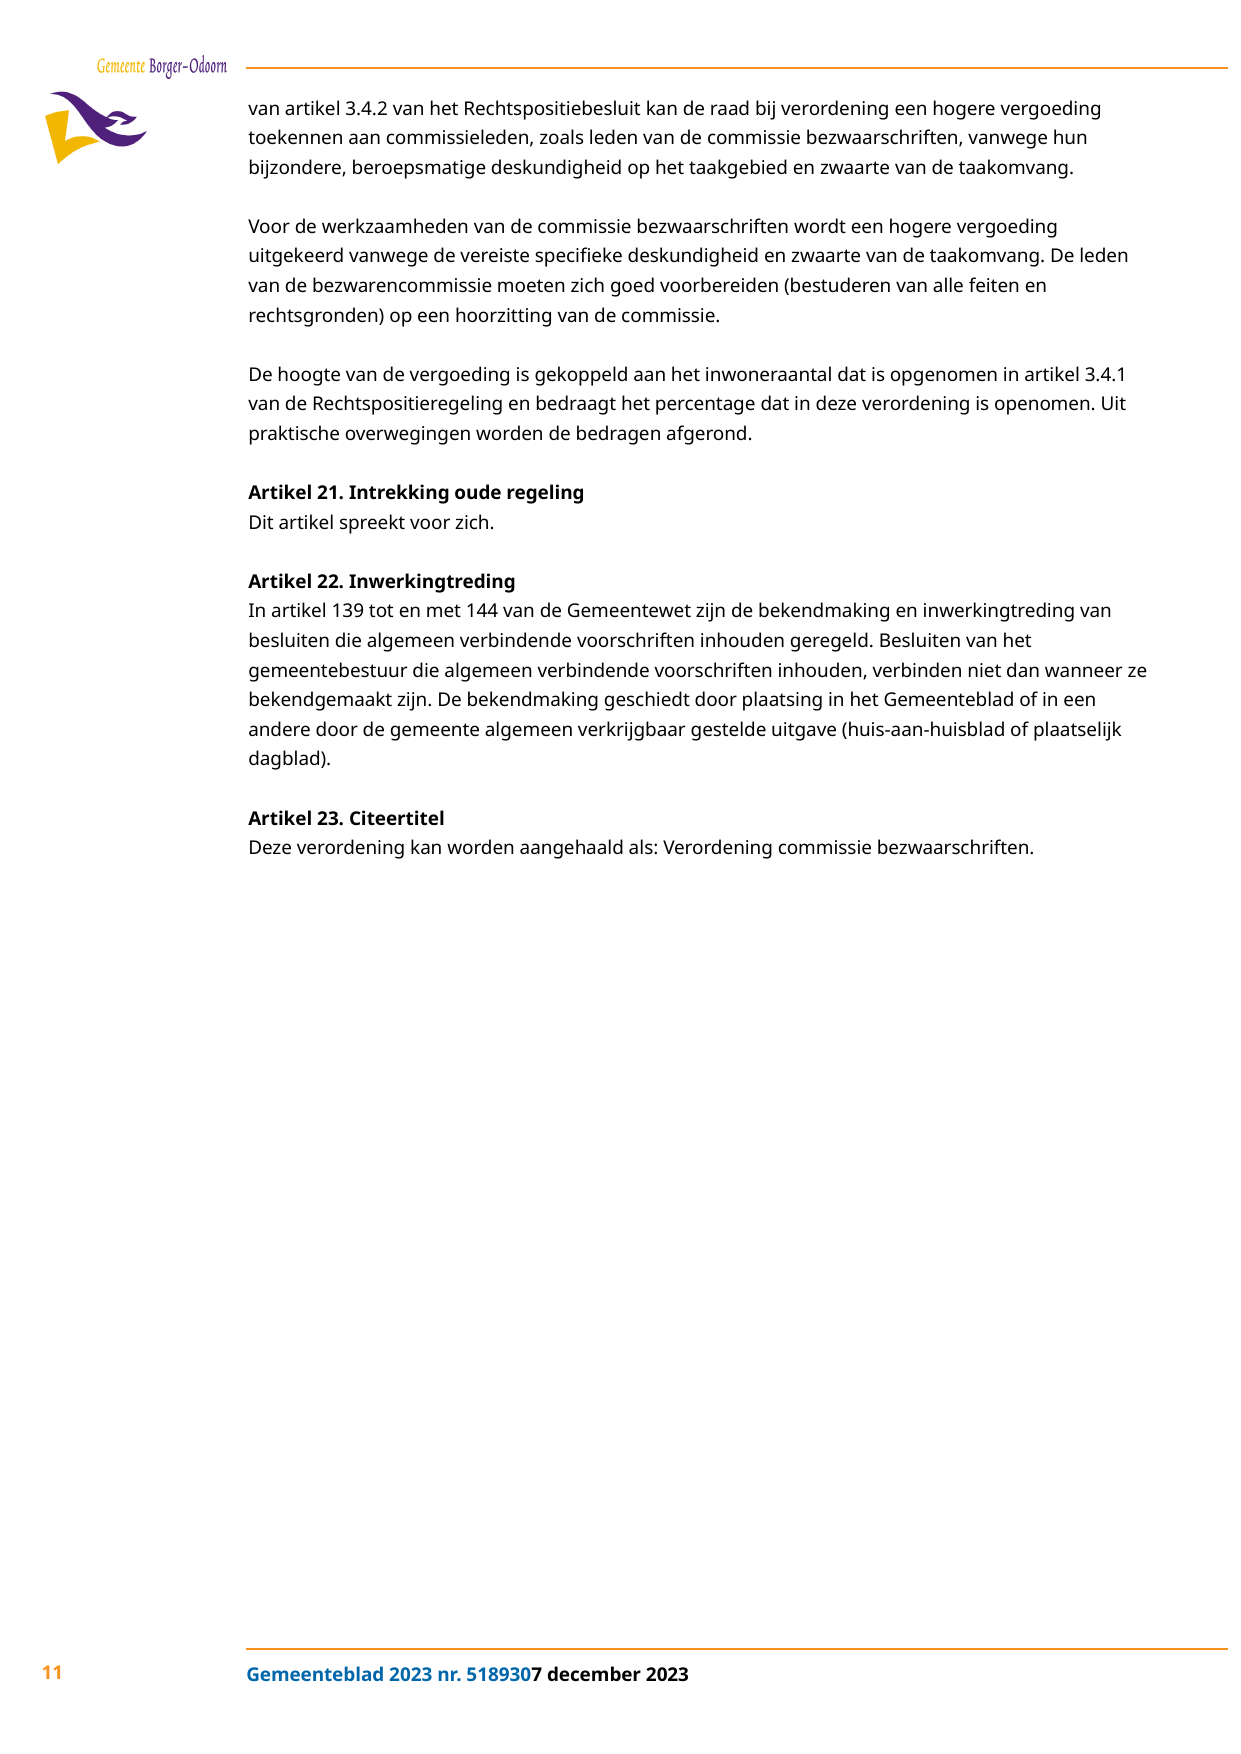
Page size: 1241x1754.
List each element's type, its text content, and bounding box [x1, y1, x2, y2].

text Deze verordening kan worden aangehaald als: Verordening commissie bezwaarschriften. [248, 834, 1152, 860]
text Artikel 23. Citeertitel [248, 805, 1152, 831]
text Artikel 22. Inwerkingtreding [248, 568, 1152, 594]
text In artikel 139 tot en met 144 van de Gemeentewet zijn de bekendmaking en inwerkingtreding van besluiten die algemeen verbindende voorschriften inhouden geregeld. Besluiten van het gemeentebestuur die algemeen verbindende voorschriften inhouden, verbinden niet dan wanneer ze bekendgemaakt zijn. De bekendmaking geschiedt door plaatsing in het Gemeenteblad of in een andere door de gemeente algemeen verkrijgbaar gestelde uitgave (huis-aan-huisblad of plaatselijk dagblad). [248, 598, 1152, 771]
text Artikel 21. Intrekking oude regeling [248, 479, 1152, 505]
text De hoogte van de vergoeding is gekoppeld aan het inwoneraantal dat is opgenomen in artikel 3.4.1 van de Rechtspositieregeling en bedraagt het percentage dat in deze verordening is openomen. Uit praktische overwegingen worden de bedragen afgerond. [248, 361, 1152, 446]
text van artikel 3.4.2 van het Rechtspositiebesluit kan de raad bij verordening een hogere vergoeding toekennen aan commissieleden, zoals leden van de commissie bezwaarschriften, vanwege hun bijzondere, beroepsmatige deskundigheid op het taakgebied en zwaarte van de taakomvang. [248, 95, 1152, 180]
text Dit artikel spreekt voor zich. [248, 509, 1152, 535]
picture [41, 47, 231, 172]
text Voor de werkzaamheden van de commissie bezwaarschriften wordt een hogere vergoeding uitgekeerd vanwege de vereiste specifieke deskundigheid en zwaarte van de taakomvang. De leden van de bezwarencommissie moeten zich goed voorbereiden (bestuderen van alle feiten en rechtsgronden) op een hoorzitting van de commissie. [248, 213, 1152, 328]
